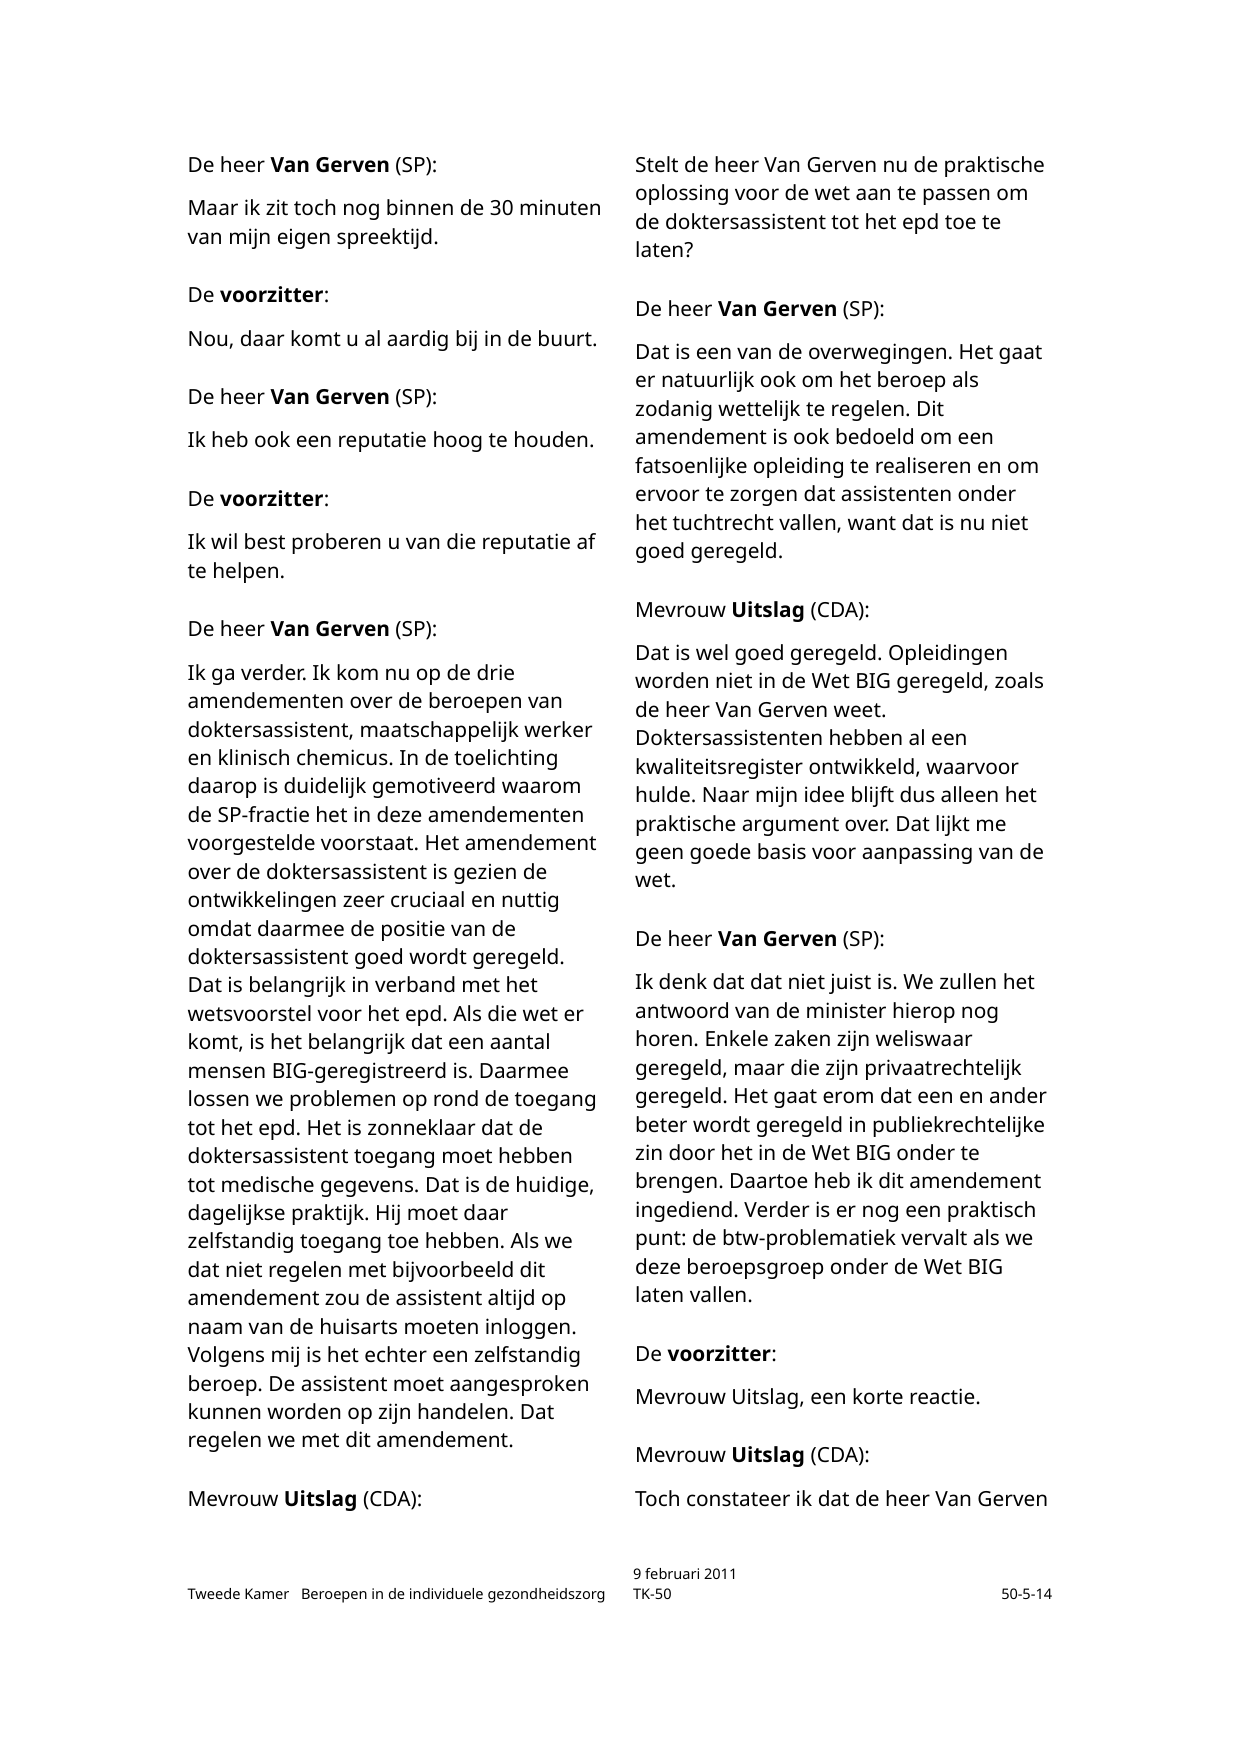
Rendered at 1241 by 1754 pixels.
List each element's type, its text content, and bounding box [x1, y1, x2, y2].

text Mevrouw Uitslag (CDA): [187, 1484, 605, 1512]
text De voorzitter: [187, 484, 605, 512]
text Ik heb ook een reputatie hoog te houden. [187, 426, 605, 454]
text Ik denk dat dat niet juist is. We zullen het antwoord van de minister hierop nog horen. Enkele zaken zijn weliswaar geregeld, maar die zijn privaatrechtelijk geregeld. Het gaat erom dat een en ander beter wordt geregeld in publiekrechtelijke zin door het in de Wet BIG onder te brengen. Daartoe heb ik dit amendement ingediend. Verder is er nog een praktisch punt: de btw-problematiek vervalt als we deze beroepsgroep onder de Wet BIG laten vallen. [635, 967, 1053, 1309]
text Dat is wel goed geregeld. Opleidingen worden niet in de Wet BIG geregeld, zoals de heer Van Gerven weet. Doktersassistenten hebben al een kwaliteitsregister ontwikkeld, waarvoor hulde. Naar mijn idee blijft dus alleen het praktische argument over. Dat lijkt me geen goede basis voor aanpassing van de wet. [635, 638, 1053, 894]
text De heer Van Gerven (SP): [187, 614, 605, 643]
text De voorzitter: [635, 1339, 1053, 1367]
text Mevrouw Uitslag, een korte reactie. [635, 1382, 1053, 1411]
text De heer Van Gerven (SP): [635, 924, 1053, 952]
text De heer Van Gerven (SP): [187, 382, 605, 411]
text Toch constateer ik dat de heer Van Gerven [635, 1484, 1053, 1512]
text Maar ik zit toch nog binnen de 30 minuten van mijn eigen spreektijd. [187, 193, 605, 250]
text Nou, daar komt u al aardig bij in de buurt. [187, 324, 605, 352]
text De heer Van Gerven (SP): [187, 150, 605, 178]
text Stelt de heer Van Gerven nu de praktische oplossing voor de wet aan te passen om de doktersassistent tot het epd toe te laten? [635, 150, 1053, 264]
text Dat is een van de overwegingen. Het gaat er natuurlijk ook om het beroep als zodanig wettelijk te regelen. Dit amendement is ook bedoeld om een fatsoenlijke opleiding te realiseren en om ervoor te zorgen dat assistenten onder het tuchtrecht vallen, want dat is nu niet goed geregeld. [635, 337, 1053, 565]
text De heer Van Gerven (SP): [635, 294, 1053, 322]
text Ik wil best proberen u van die reputatie af te helpen. [187, 527, 605, 584]
text De voorzitter: [187, 280, 605, 309]
text Mevrouw Uitslag (CDA): [635, 595, 1053, 623]
text Mevrouw Uitslag (CDA): [635, 1441, 1053, 1469]
text Ik ga verder. Ik kom nu op de drie amendementen over de beroepen van doktersassistent, maatschappelijk werker en klinisch chemicus. In de toelichting daarop is duidelijk gemotiveerd waarom de SP-fractie het in deze amendementen voorgestelde voorstaat. Het amendement over de doktersassistent is gezien de ontwikkelingen zeer cruciaal en nuttig omdat daarmee de positie van de doktersassistent goed wordt geregeld. Dat is belangrijk in verband met het wetsvoorstel voor het epd. Als die wet er komt, is het belangrijk dat een aantal mensen BIG-geregi‍streerd is. Daarmee lossen we problemen op rond de toegang tot het epd. Het is zonneklaar dat de doktersassistent toegang moet hebben tot medische gegevens. Dat is de huidige, dagelijkse praktijk. Hij moet daar zelfstandig toegang toe hebben. Als we dat niet regelen met bijvoorbeeld dit amendement zou de assistent altijd op naam van de huisarts moeten inloggen. Volgens mij is het echter een zelfstandig beroep. De assistent moet aangesproken kunnen worden op zijn handelen. Dat regelen we met dit amendement. [187, 658, 605, 1454]
